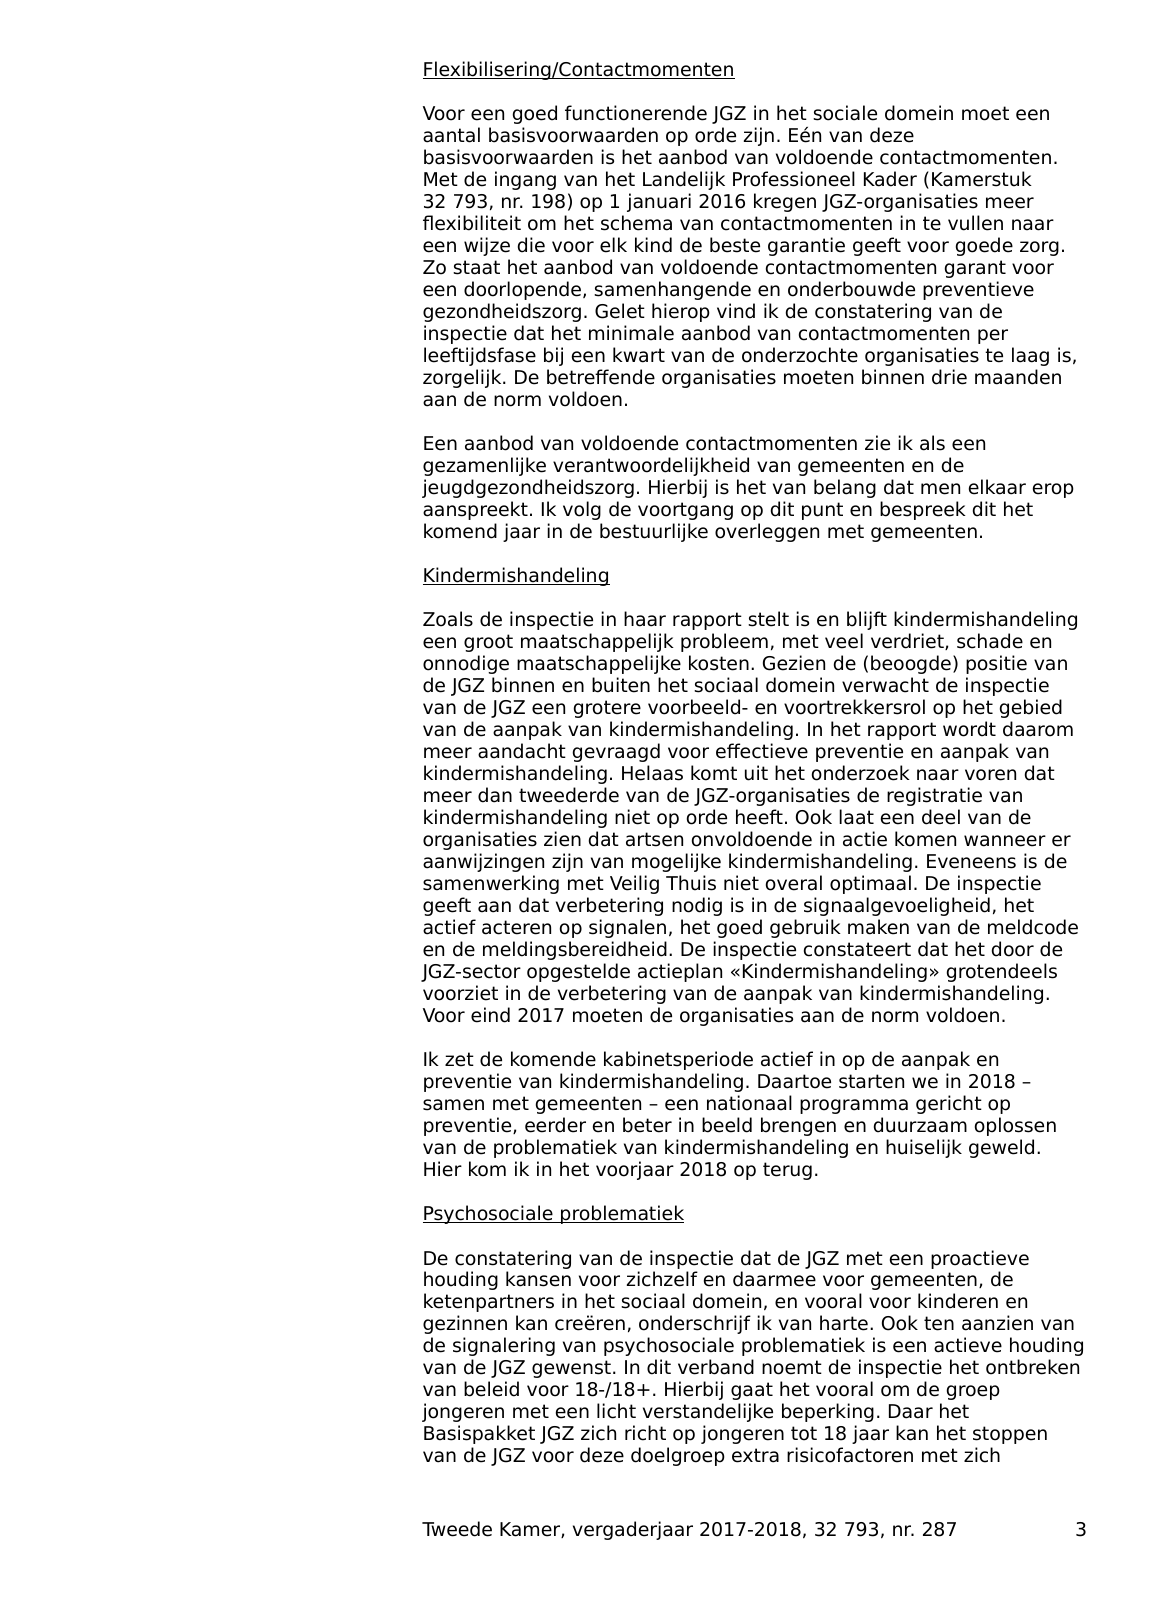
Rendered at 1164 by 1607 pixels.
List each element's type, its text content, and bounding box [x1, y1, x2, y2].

subtitle Kindermishandeling [422, 565, 1087, 587]
text Voor een goed functionerende JGZ in het sociale domein moet een aantal basisvoorwaarden op orde zijn. Eén van deze basisvoorwaarden is het aanbod van voldoende contactmomenten. Met de ingang van het Landelijk Professioneel Kader (Kamerstuk 32 793, nr. 198) op 1 januari 2016 kregen JGZ-organisaties meer flexibiliteit om het schema van contactmomenten in te vullen naar een wijze die voor elk kind de beste garantie geeft voor goede zorg. Zo staat het aanbod van voldoende contactmomenten garant voor een doorlopende, samenhangende en onderbouwde preventieve gezondheidszorg. Gelet hierop vind ik de constatering van de inspectie dat het minimale aanbod van contactmomenten per leeftijdsfase bij een kwart van de onderzochte organisaties te laag is, zorgelijk. De betreffende organisaties moeten binnen drie maanden aan de norm voldoen. [422, 103, 1087, 411]
subtitle Psychosociale problematiek [422, 1203, 1087, 1225]
text Zoals de inspectie in haar rapport stelt is en blijft kindermishandeling een groot maatschappelijk probleem, met veel verdriet, schade en onnodige maatschappelijke kosten. Gezien de (beoogde) positie van de JGZ binnen en buiten het sociaal domein verwacht de inspectie van de JGZ een grotere voorbeeld- en voortrekkersrol op het gebied van de aanpak van kindermishandeling. In het rapport wordt daarom meer aandacht gevraagd voor effectieve preventie en aanpak van kindermishandeling. Helaas komt uit het onderzoek naar voren dat meer dan tweederde van de JGZ-organisaties de registratie van kindermishandeling niet op orde heeft. Ook laat een deel van de organisaties zien dat artsen onvoldoende in actie komen wanneer er aanwijzingen zijn van mogelijke kindermishandeling. Eveneens is de samenwerking met Veilig Thuis niet overal optimaal. De inspectie geeft aan dat verbetering nodig is in de signaalgevoeligheid, het actief acteren op signalen, het goed gebruik maken van de meldcode en de meldingsbereidheid. De inspectie constateert dat het door de JGZ-sector opgestelde actieplan «Kindermishandeling» grotendeels voorziet in de verbetering van de aanpak van kindermishandeling. Voor eind 2017 moeten de organisaties aan de norm voldoen. [422, 609, 1087, 1027]
text Een aanbod van voldoende contactmomenten zie ik als een gezamenlijke verantwoordelijkheid van gemeenten en de jeugdgezondheidszorg. Hierbij is het van belang dat men elkaar erop aanspreekt. Ik volg de voortgang op dit punt en bespreek dit het komend jaar in de bestuurlijke overleggen met gemeenten. [422, 433, 1087, 543]
text De constatering van de inspectie dat de JGZ met een proactieve houding kansen voor zichzelf en daarmee voor gemeenten, de ketenpartners in het sociaal domein, en vooral voor kinderen en gezinnen kan creëren, onderschrijf ik van harte. Ook ten aanzien van de signalering van psychosociale problematiek is een actieve houding van de JGZ gewenst. In dit verband noemt de inspectie het ontbreken van beleid voor 18-/18+. Hierbij gaat het vooral om de groep jongeren met een licht verstandelijke beperking. Daar het Basispakket JGZ zich richt op jongeren tot 18 jaar kan het stoppen van de JGZ voor deze doelgroep extra risicofactoren met zich [422, 1247, 1087, 1467]
subtitle Flexibilisering/Contactmomenten [422, 59, 1087, 81]
text Ik zet de komende kabinetsperiode actief in op de aanpak en preventie van kindermishandeling. Daartoe starten we in 2018 – samen met gemeenten – een nationaal programma gericht op preventie, eerder en beter in beeld brengen en duurzaam oplossen van de problematiek van kindermishandeling en huiselijk geweld. Hier kom ik in het voorjaar 2018 op terug. [422, 1049, 1087, 1181]
